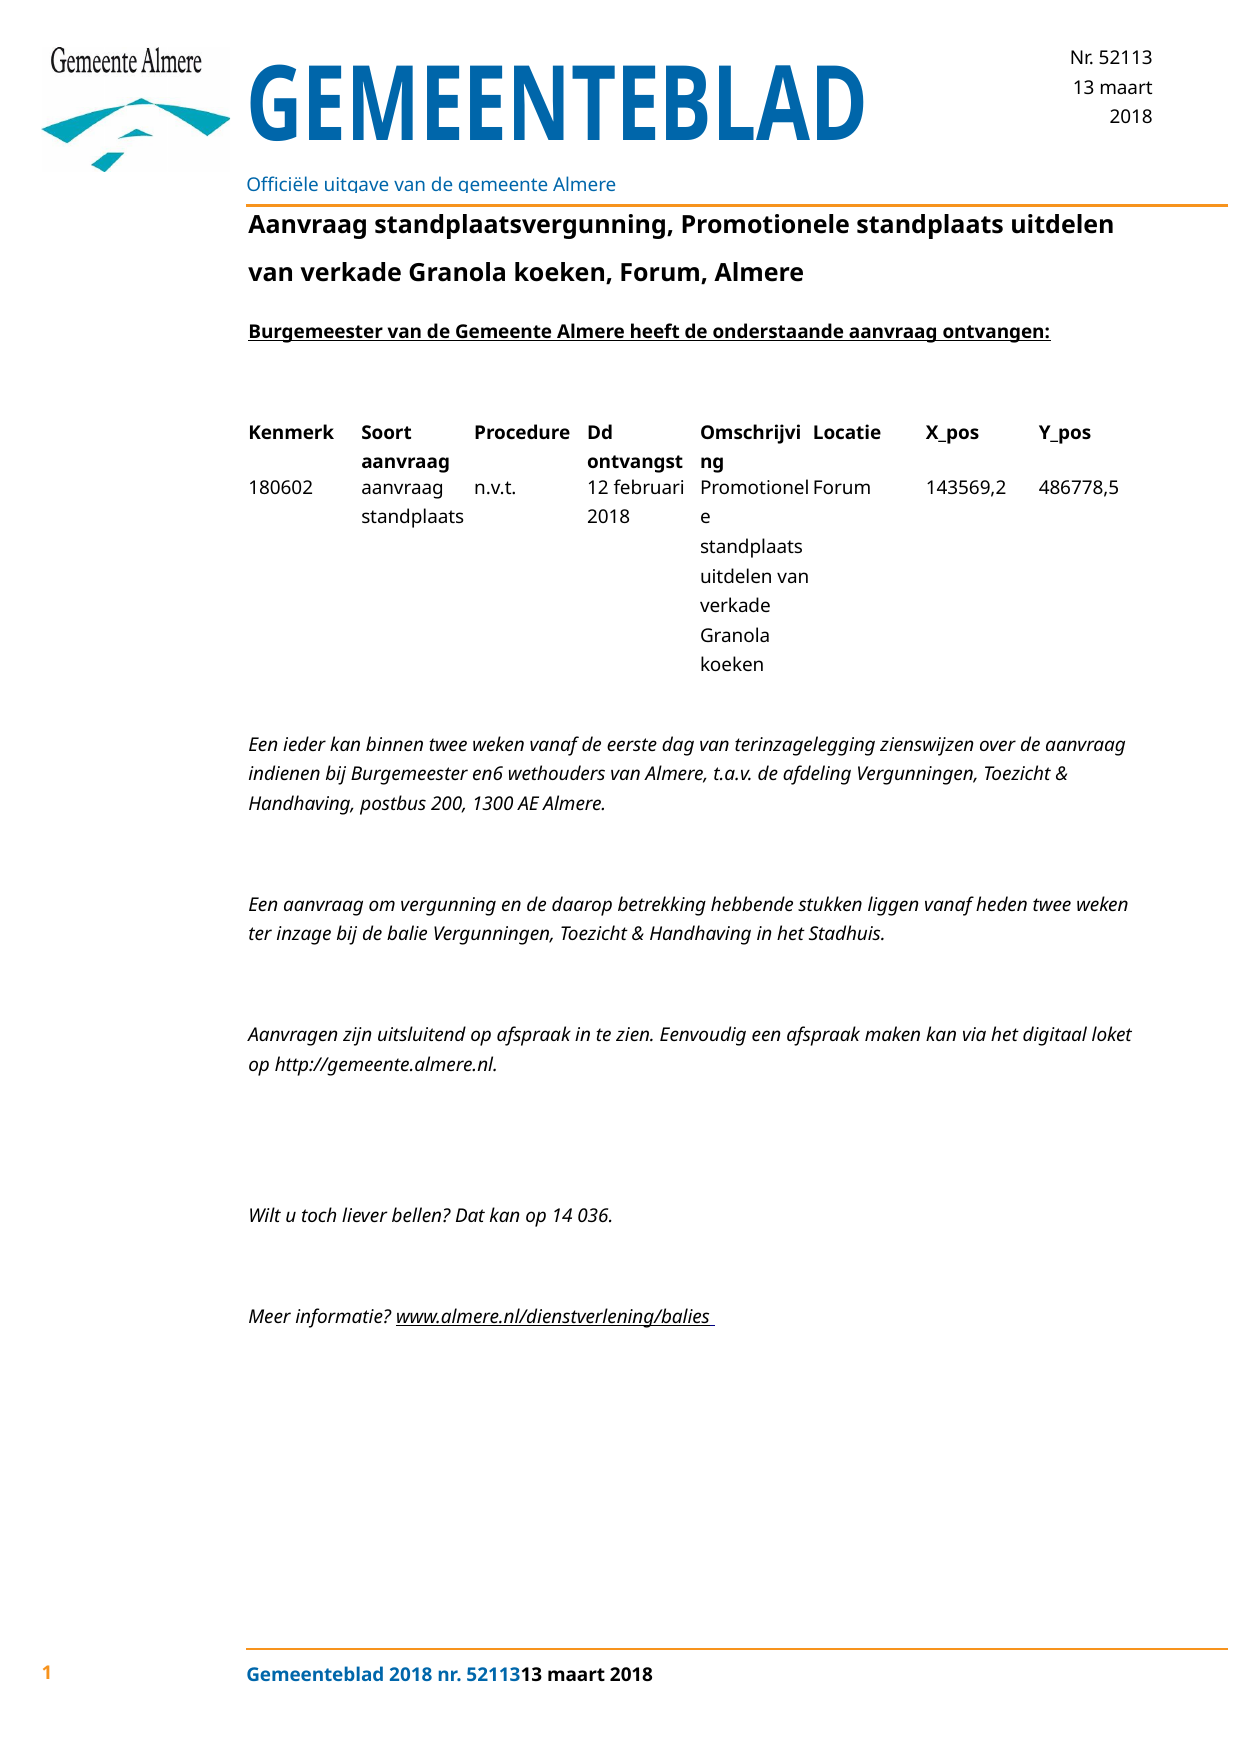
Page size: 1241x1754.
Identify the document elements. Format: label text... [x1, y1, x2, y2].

table_cell 143569,2 [926, 474, 1038, 677]
table_cell 486778,5 [1039, 474, 1152, 677]
text Aanvraag standplaatsvergunning, Promotionele standplaats uitdelen van verkade Granola koeken, Forum, Almere [248, 207, 1152, 288]
text Burgemeester van de Gemeente Almere heeft de onderstaande aanvraag ontvangen: [248, 318, 1152, 344]
table_header X_pos [926, 419, 1038, 474]
table_header Soort aanvraag [361, 419, 474, 474]
picture [41, 47, 231, 172]
table_header Procedure [474, 419, 587, 474]
text Meer informatie? www.almere.nl/dienstverlening/balies [248, 1303, 1152, 1329]
table_header Y_pos [1039, 419, 1152, 474]
table_cell n.v.t. [474, 474, 587, 677]
table_cell aanvraag standplaats [361, 474, 474, 677]
table_cell 180602 [248, 474, 361, 677]
table_cell Forum [813, 474, 926, 677]
text Aanvragen zijn uitsluitend op afspraak in te zien. Eenvoudig een afspraak maken kan via het digitaal loket op http://gemeente.almere.nl. [248, 1021, 1152, 1077]
table_cell Promotionele standplaats uitdelen van verkade Granola koeken [700, 474, 813, 677]
text Een ieder kan binnen twee weken vanaf de eerste dag van terinzagelegging zienswijzen over de aanvraag indienen bij Burgemeester en6 wethouders van Almere, t.a.v. de afdeling Vergunningen, Toezicht & Handhaving, postbus 200, 1300 AE Almere. [248, 731, 1152, 816]
text Een aanvraag om vergunning en de daarop betrekking hebbende stukken liggen vanaf heden twee weken ter inzage bij de balie Vergunningen, Toezicht & Handhaving in het Stadhuis. [248, 891, 1152, 946]
table_header Kenmerk [248, 419, 361, 474]
table_header Omschrijving [700, 419, 813, 474]
table_header Locatie [813, 419, 926, 474]
text Wilt u toch liever bellen? Dat kan op 14 036. [248, 1202, 1152, 1228]
table_cell 12 februari 2018 [587, 474, 700, 677]
table_header Dd ontvangst [587, 419, 700, 474]
